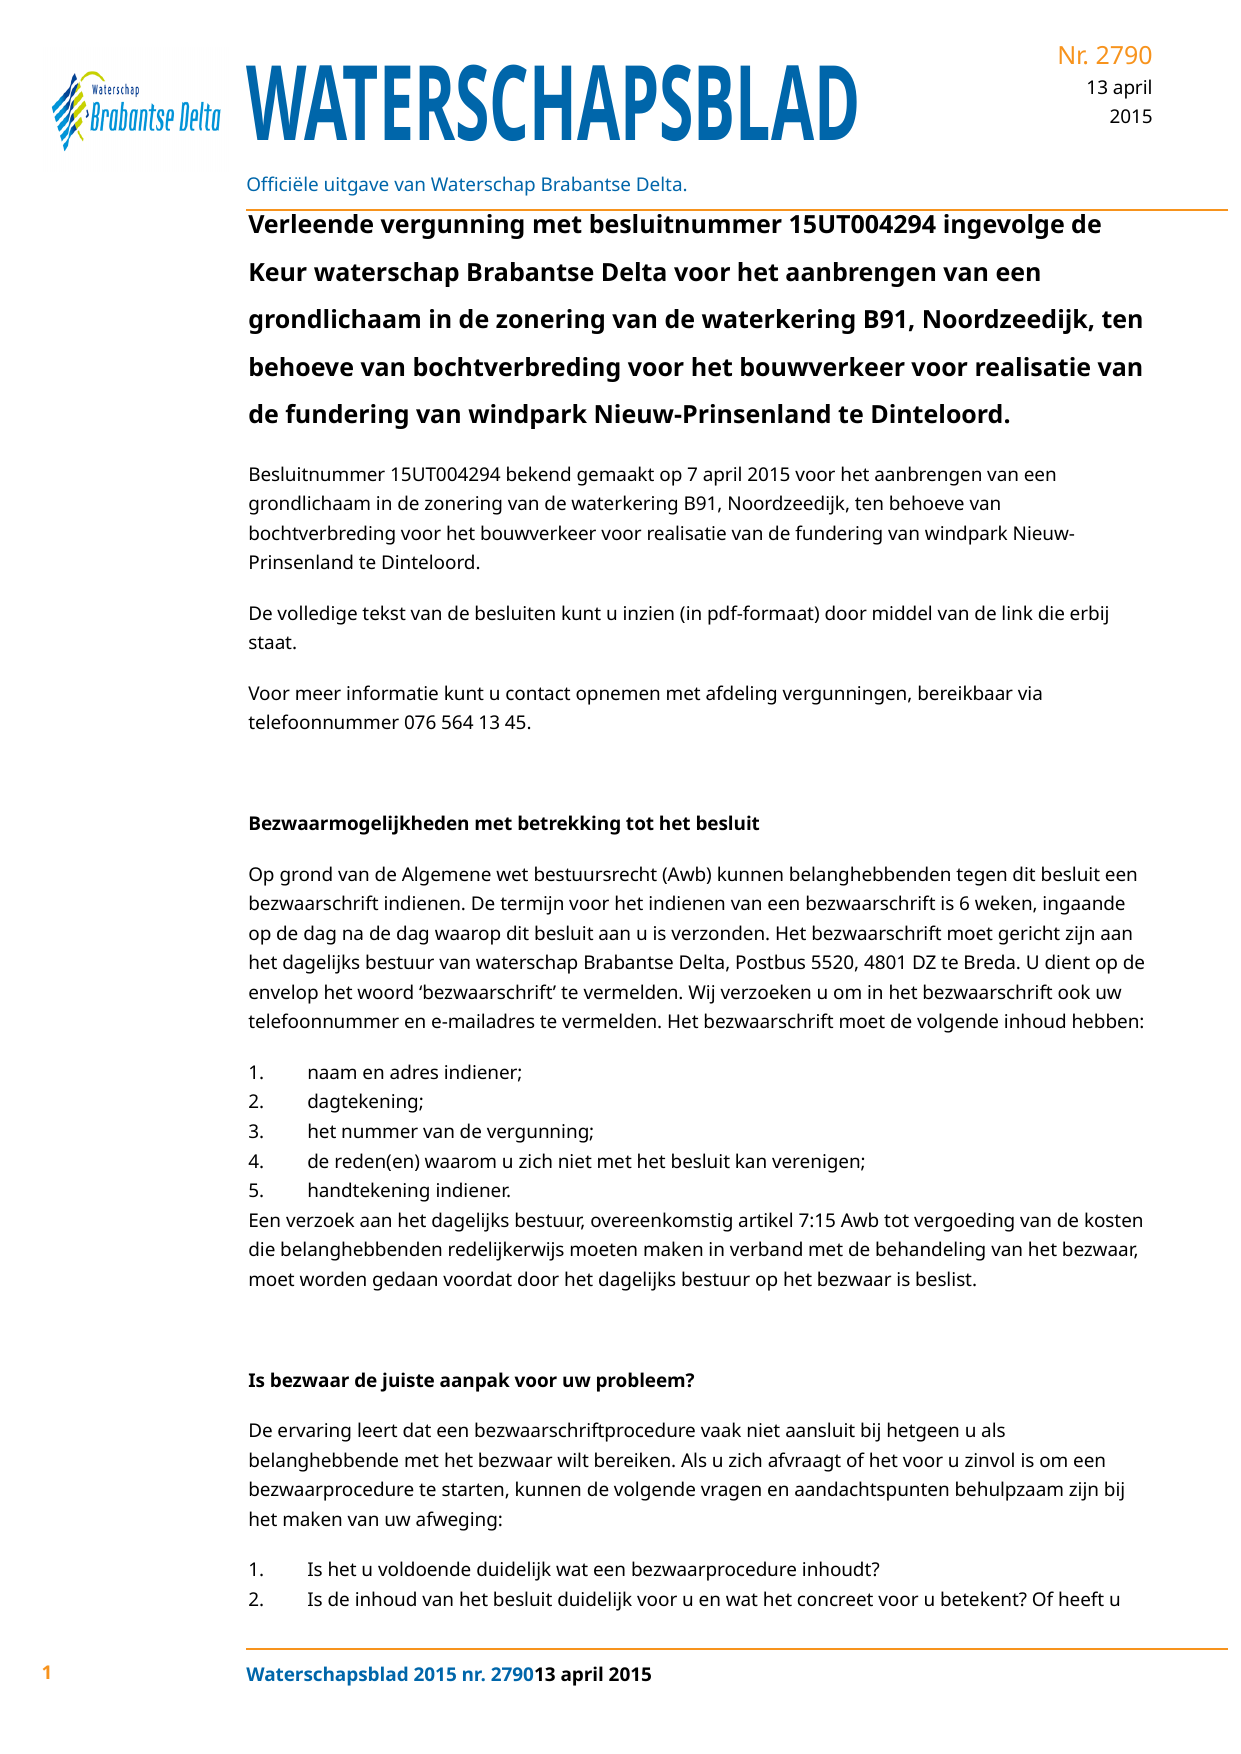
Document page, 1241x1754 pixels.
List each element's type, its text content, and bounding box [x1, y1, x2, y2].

text Bezwaarmogelijkheden met betrekking tot het besluit [248, 810, 1152, 836]
list dagtekening; [248, 1089, 1152, 1114]
picture [41, 47, 231, 172]
text Voor meer informatie kunt u contact opnemen met afdeling vergunningen, bereikbaar via telefoonnummer 076 564 13 45. [248, 680, 1152, 735]
list Is het u voldoende duidelijk wat een bezwaarprocedure inhoudt? [248, 1557, 1152, 1582]
list handtekening indiener. [248, 1177, 1152, 1203]
text Een verzoek aan het dagelijks bestuur, overeenkomstig artikel 7:15 Awb tot vergoeding van de kosten die belanghebbenden redelijkerwijs moeten maken in verband met de behandeling van het bezwaar, moet worden gedaan voordat door het dagelijks bestuur op het bezwaar is beslist. [248, 1207, 1152, 1292]
text Besluitnummer 15UT004294 bekend gemaakt op 7 april 2015 voor het aanbrengen van een grondlichaam in de zonering van de waterkering B91, Noordzeedijk, ten behoeve van bochtverbreding voor het bouwverkeer voor realisatie van de fundering van windpark Nieuw-Prinsenland te Dinteloord. [248, 461, 1152, 575]
list de reden(en) waarom u zich niet met het besluit kan verenigen; [248, 1148, 1152, 1173]
text De ervaring leert dat een bezwaarschriftprocedure vaak niet aansluit bij hetgeen u als belanghebbende met het bezwaar wilt bereiken. Als u zich afvraagt of het voor u zinvol is om een bezwaarprocedure te starten, kunnen de volgende vragen en aandachtspunten behulpzaam zijn bij het maken van uw afweging: [248, 1417, 1152, 1532]
list naam en adres indiener; [248, 1059, 1152, 1085]
text Op grond van de Algemene wet bestuursrecht (Awb) kunnen belanghebbenden tegen dit besluit een bezwaarschrift indienen. De termijn voor het indienen van een bezwaarschrift is 6 weken, ingaande op de dag na de dag waarop dit besluit aan u is verzonden. Het bezwaarschrift moet gericht zijn aan het dagelijks bestuur van waterschap Brabantse Delta, Postbus 5520, 4801 DZ te Breda. U dient op de envelop het woord ‘bezwaarschrift’ te vermelden. Wij verzoeken u om in het bezwaarschrift ook uw telefoonnummer en e‑mailadres te vermelden. Het bezwaarschrift moet de volgende inhoud hebben: [248, 861, 1152, 1034]
text Is bezwaar de juiste aanpak voor uw probleem? [248, 1367, 1152, 1393]
list Is de inhoud van het besluit duidelijk voor u en wat het concreet voor u betekent? Of heeft u [248, 1586, 1152, 1612]
text De volledige tekst van de besluiten kunt u inzien (in pdf-formaat) door middel van de link die erbij staat. [248, 600, 1152, 655]
list het nummer van de vergunning; [248, 1118, 1152, 1144]
text Verleende vergunning met besluitnummer 15UT004294 ingevolge de Keur waterschap Brabantse Delta voor het aanbrengen van een grondlichaam in de zonering van de waterkering B91, Noordzeedijk, ten behoeve van bochtverbreding voor het bouwverkeer voor realisatie van de fundering van windpark Nieuw-Prinsenland te Dinteloord. [248, 211, 1152, 431]
